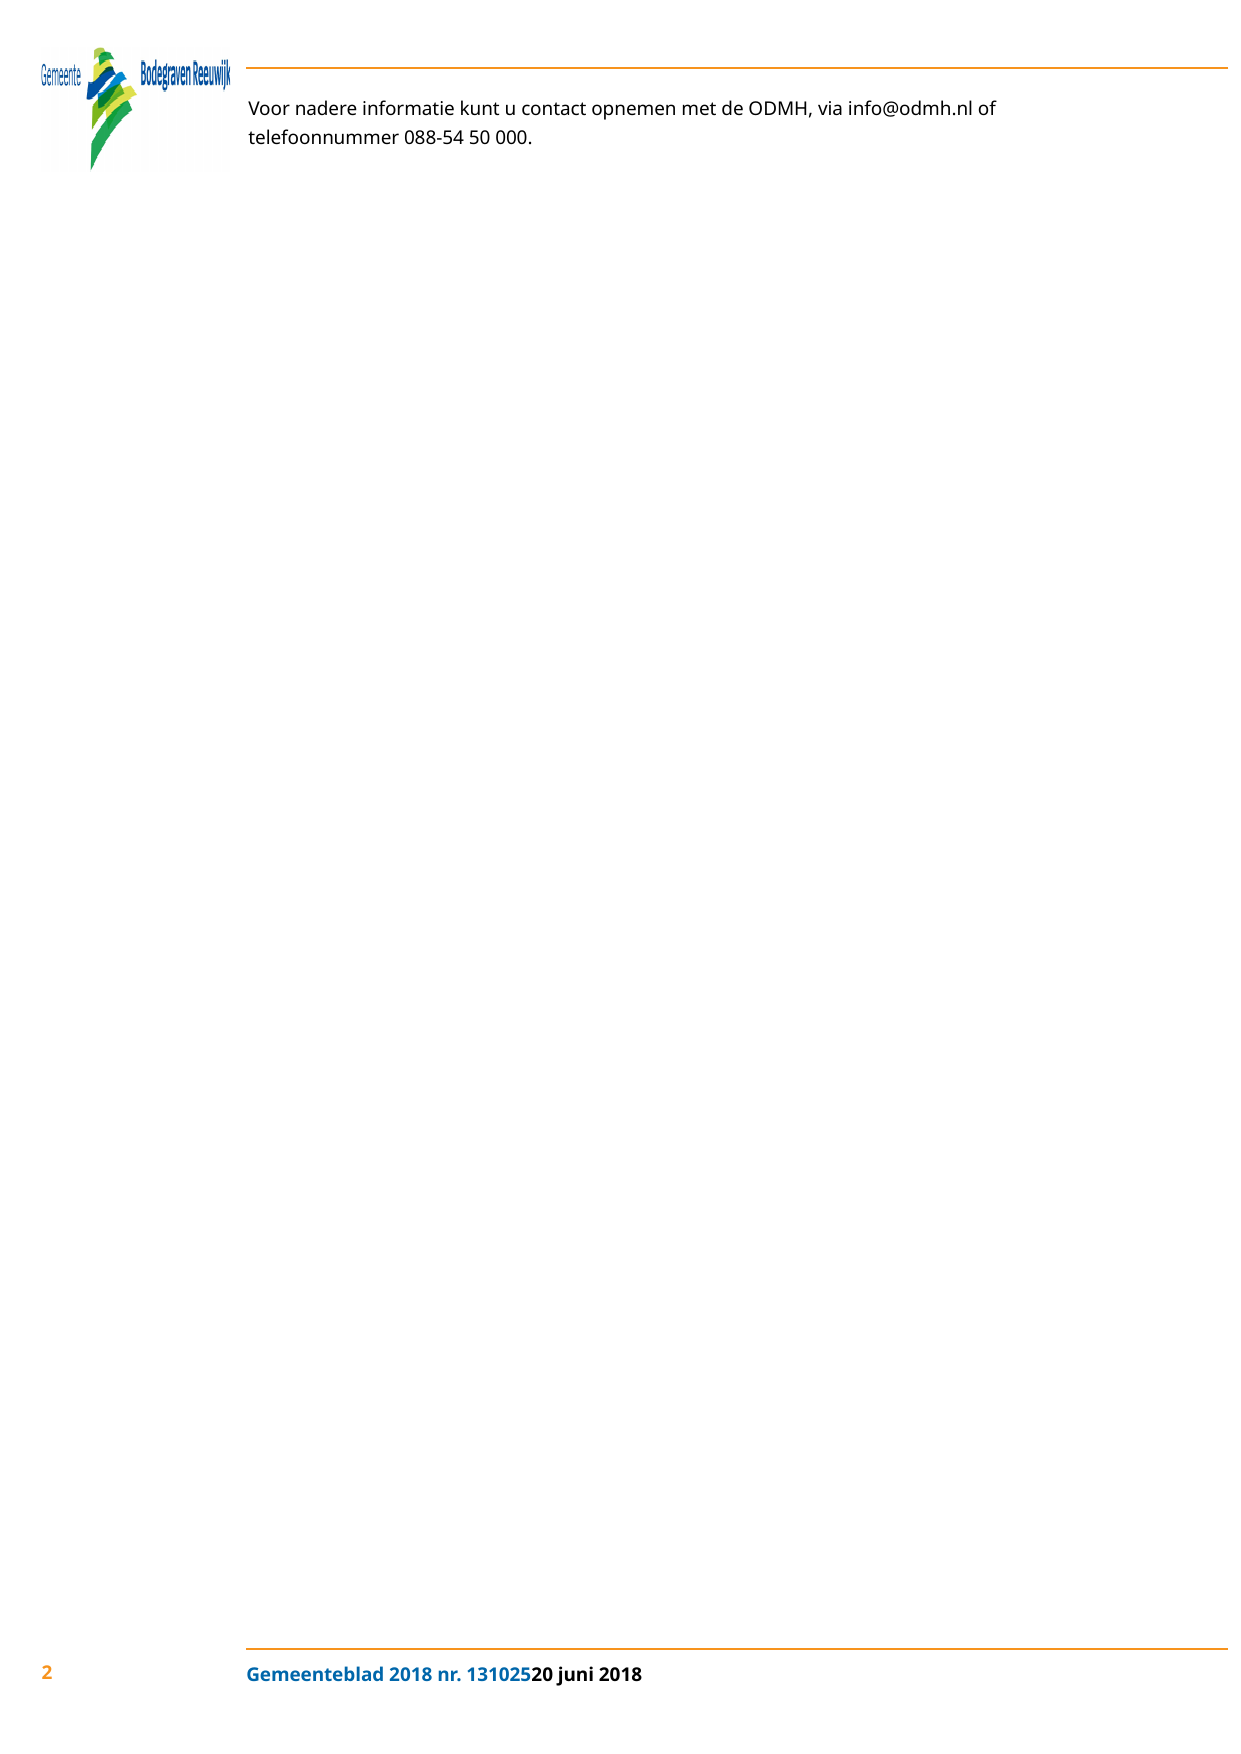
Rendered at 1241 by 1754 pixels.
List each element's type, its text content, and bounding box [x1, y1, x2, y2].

text Voor nadere informatie kunt u contact opnemen met de ODMH, via info@odmh.nl of telefoonnummer 088-54 50 000. [248, 95, 1152, 150]
picture [41, 47, 231, 172]
